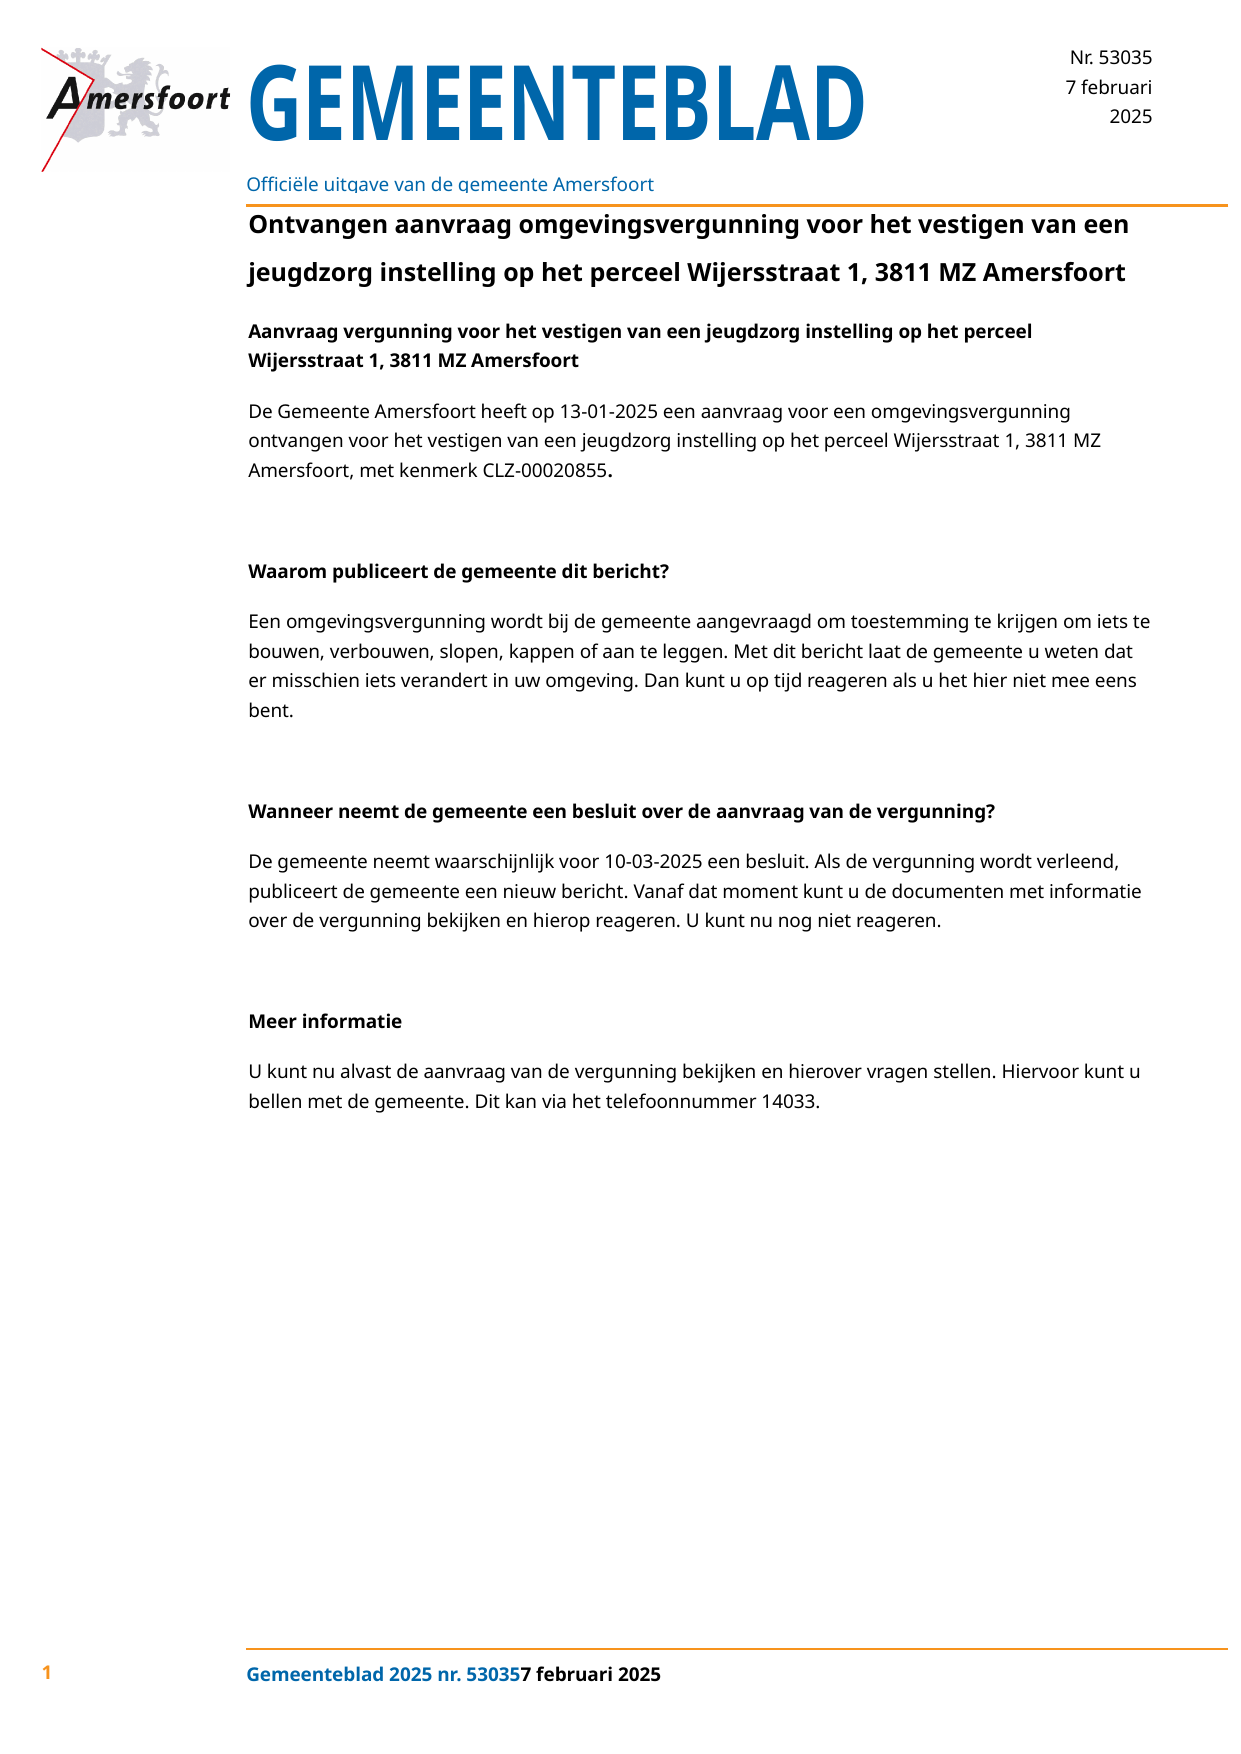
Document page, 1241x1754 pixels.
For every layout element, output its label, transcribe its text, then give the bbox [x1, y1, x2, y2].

text Ontvangen aanvraag omgevingsvergunning voor het vestigen van een jeugdzorg instelling op het perceel Wijersstraat 1, 3811 MZ Amersfoort [248, 207, 1152, 288]
picture [41, 47, 231, 172]
text De gemeente neemt waarschijnlijk voor 10-03-2025 een besluit. Als de vergunning wordt verleend, publiceert de gemeente een nieuw bericht. Vanaf dat moment kunt u de documenten met informatie over de vergunning bekijken en hierop reageren. U kunt nu nog niet reageren. [248, 848, 1152, 933]
text De Gemeente Amersfoort heeft op 13-01-2025 een aanvraag voor een omgevingsvergunning ontvangen voor het vestigen van een jeugdzorg instelling op het perceel Wijersstraat 1, 3811 MZ Amersfoort, met kenmerk CLZ-00020855. [248, 398, 1152, 483]
text Wanneer neemt de gemeente een besluit over de aanvraag van de vergunning? [248, 798, 1152, 824]
text Een omgevingsvergunning wordt bij de gemeente aangevraagd om toestemming te krijgen om iets te bouwen, verbouwen, slopen, kappen of aan te leggen. Met dit bericht laat de gemeente u weten dat er misschien iets verandert in uw omgeving. Dan kunt u op tijd reageren als u het hier niet mee eens bent. [248, 608, 1152, 723]
text Meer informatie [248, 1008, 1152, 1034]
text Waarom publiceert de gemeente dit bericht? [248, 558, 1152, 584]
text U kunt nu alvast de aanvraag van de vergunning bekijken en hierover vragen stellen. Hiervoor kunt u bellen met de gemeente. Dit kan via het telefoonnummer 14033. [248, 1059, 1152, 1114]
text Aanvraag vergunning voor het vestigen van een jeugdzorg instelling op het perceel Wijersstraat 1, 3811 MZ Amersfoort [248, 318, 1152, 373]
